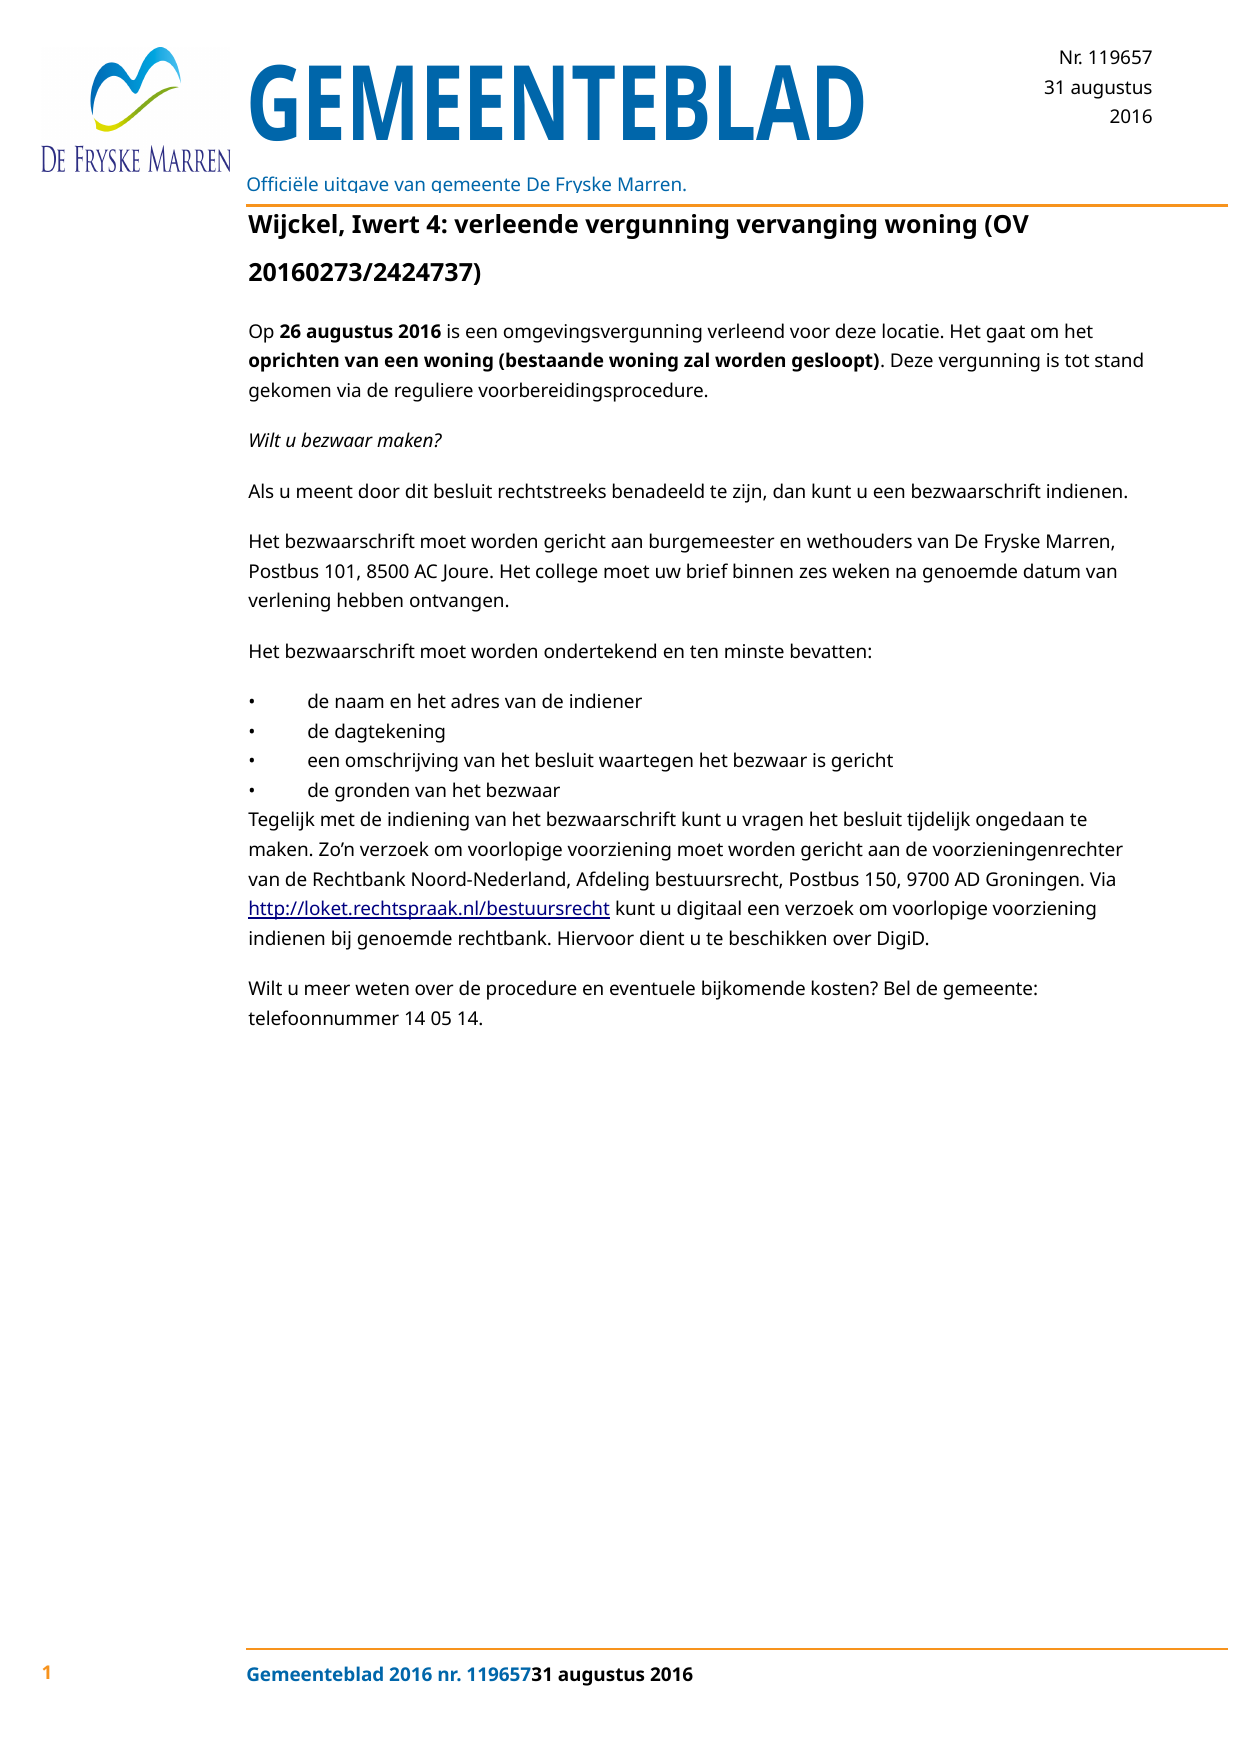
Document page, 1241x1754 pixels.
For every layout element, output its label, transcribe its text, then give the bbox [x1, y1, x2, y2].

picture [41, 47, 231, 172]
list de gronden van het bezwaar [248, 777, 1152, 803]
text Het bezwaarschrift moet worden gericht aan burgemeester en wethouders van De Fryske Marren, Postbus 101, 8500 AC Joure. Het college moet uw brief binnen zes weken na genoemde datum van verlening hebben ontvangen. [248, 528, 1152, 613]
text Op 26 augustus 2016 is een omgevingsvergunning verleend voor deze locatie. Het gaat om het oprichten van een woning (bestaande woning zal worden gesloopt). Deze vergunning is tot stand gekomen via de reguliere voorbereidingsprocedure. [248, 318, 1152, 403]
text Wilt u bezwaar maken? [248, 427, 1152, 453]
list de dagtekening [248, 718, 1152, 744]
text Wilt u meer weten over de procedure en eventuele bijkomende kosten? Bel de gemeente: telefoonnummer 14 05 14. [248, 975, 1152, 1031]
text Het bezwaarschrift moet worden ondertekend en ten minste bevatten: [248, 638, 1152, 664]
list de naam en het adres van de indiener [248, 688, 1152, 714]
text Tegelijk met de indiening van het bezwaarschrift kunt u vragen het besluit tijdelijk ongedaan te maken. Zo’n verzoek om voorlopige voorziening moet worden gericht aan de voorzieningenrechter van de Rechtbank Noord-Nederland, Afdeling bestuursrecht, Postbus 150, 9700 AD Groningen. Via http://loket.rechtspraak.nl/bestuursrecht kunt u digitaal een verzoek om voorlopige voorziening indienen bij genoemde rechtbank. Hiervoor dient u te beschikken over DigiD. [248, 807, 1152, 951]
text Wijckel, Iwert 4: verleende vergunning vervanging woning (OV 20160273/2424737) [248, 207, 1152, 288]
list een omschrijving van het besluit waartegen het bezwaar is gericht [248, 747, 1152, 773]
text Als u meent door dit besluit rechtstreeks benadeeld te zijn, dan kunt u een bezwaarschrift indienen. [248, 478, 1152, 504]
